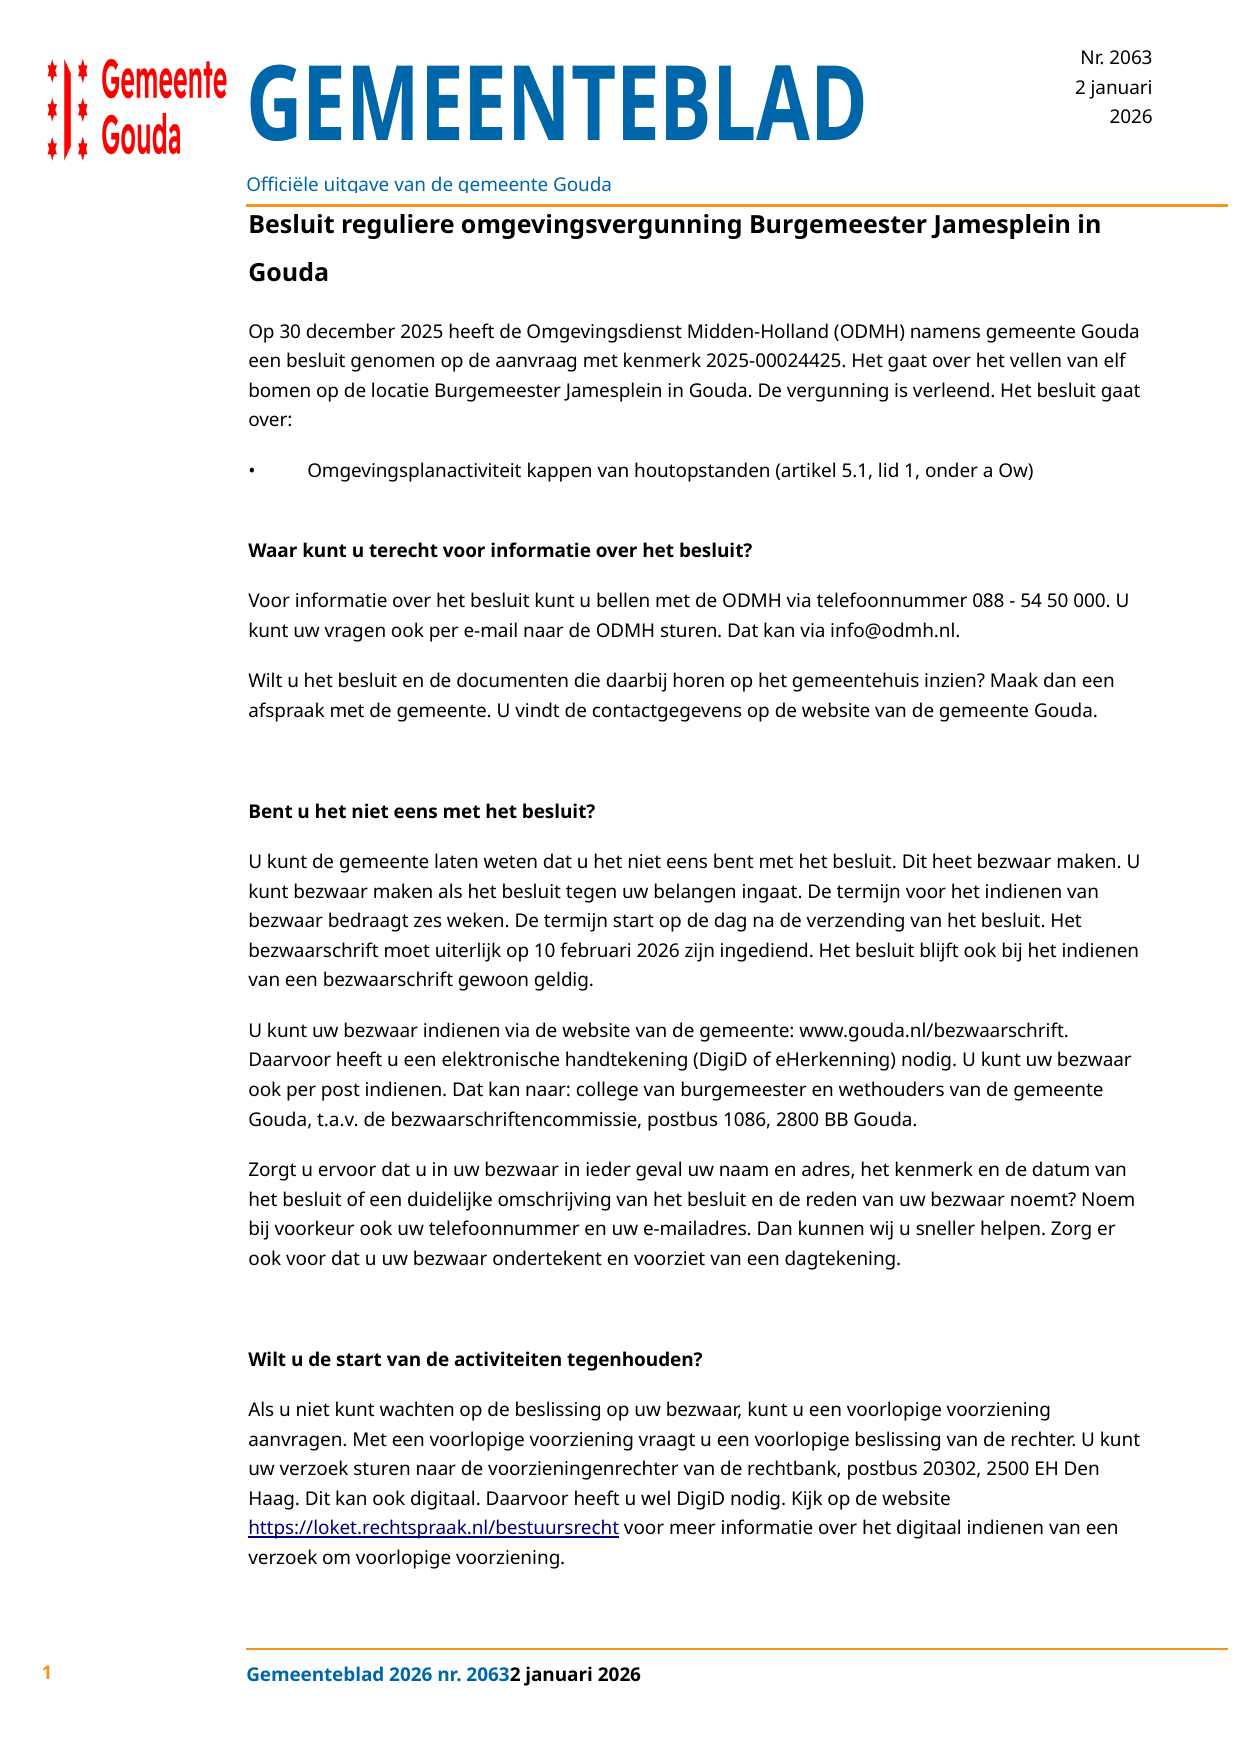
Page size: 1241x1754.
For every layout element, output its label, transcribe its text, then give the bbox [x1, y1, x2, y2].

text Zorgt u ervoor dat u in uw bezwaar in ieder geval uw naam en adres, het kenmerk en de datum van het besluit of een duidelijke omschrijving van het besluit en de reden van uw bezwaar noemt? Noem bij voorkeur ook uw telefoonnummer en uw e-mailadres. Dan kunnen wij u sneller helpen. Zorg er ook voor dat u uw bezwaar ondertekent en voorziet van een dagtekening. [248, 1156, 1152, 1271]
text Bent u het niet eens met het besluit? [248, 798, 1152, 824]
list Omgevingsplanactiviteit kappen van houtopstanden (artikel 5.1, lid 1, onder a Ow) [248, 457, 1152, 483]
text Voor informatie over het besluit kunt u bellen met de ODMH via telefoonnummer 088 - 54 50 000. U kunt uw vragen ook per e-mail naar de ODMH sturen. Dat kan via info@odmh.nl. [248, 587, 1152, 643]
text Op 30 december 2025 heeft de Omgevingsdienst Midden-Holland (ODMH) namens gemeente Gouda een besluit genomen op de aanvraag met kenmerk 2025-00024425. Het gaat over het vellen van elf bomen op de locatie Burgemeester Jamesplein in Gouda. De vergunning is verleend. Het besluit gaat over: [248, 318, 1152, 432]
text Besluit reguliere omgevingsvergunning Burgemeester Jamesplein in Gouda [248, 207, 1152, 288]
text Als u niet kunt wachten op de beslissing op uw bezwaar, kunt u een voorlopige voorziening aanvragen. Met een voorlopige voorziening vraagt u een voorlopige beslissing van de rechter. U kunt uw verzoek sturen naar de voorzieningenrechter van de rechtbank, postbus 20302, 2500 EH Den Haag. Dit kan ook digitaal. Daarvoor heeft u wel DigiD nodig. Kijk op de website https://loket.rechtspraak.nl/bestuursrecht voor meer informatie over het digitaal indienen van een verzoek om voorlopige voorziening. [248, 1396, 1152, 1570]
text Wilt u het besluit en de documenten die daarbij horen op het gemeentehuis inzien? Maak dan een afspraak met de gemeente. U vindt de contactgegevens op de website van de gemeente Gouda. [248, 667, 1152, 723]
text U kunt uw bezwaar indienen via de website van de gemeente: www.gouda.nl/bezwaarschrift. Daarvoor heeft u een elektronische handtekening (DigiD of eHerkenning) nodig. U kunt uw bezwaar ook per post indienen. Dat kan naar: college van burgemeester en wethouders van de gemeente Gouda, t.a.v. de bezwaarschriftencommissie, postbus 1086, 2800 BB Gouda. [248, 1017, 1152, 1132]
text Wilt u de start van de activiteiten tegenhouden? [248, 1346, 1152, 1372]
picture [41, 47, 231, 172]
text U kunt de gemeente laten weten dat u het niet eens bent met het besluit. Dit heet bezwaar maken. U kunt bezwaar maken als het besluit tegen uw belangen ingaat. De termijn voor het indienen van bezwaar bedraagt zes weken. De termijn start op de dag na de verzending van het besluit. Het bezwaarschrift moet uiterlijk op 10 februari 2026 zijn ingediend. Het besluit blijft ook bij het indienen van een bezwaarschrift gewoon geldig. [248, 848, 1152, 992]
text Waar kunt u terecht voor informatie over het besluit? [248, 537, 1152, 563]
